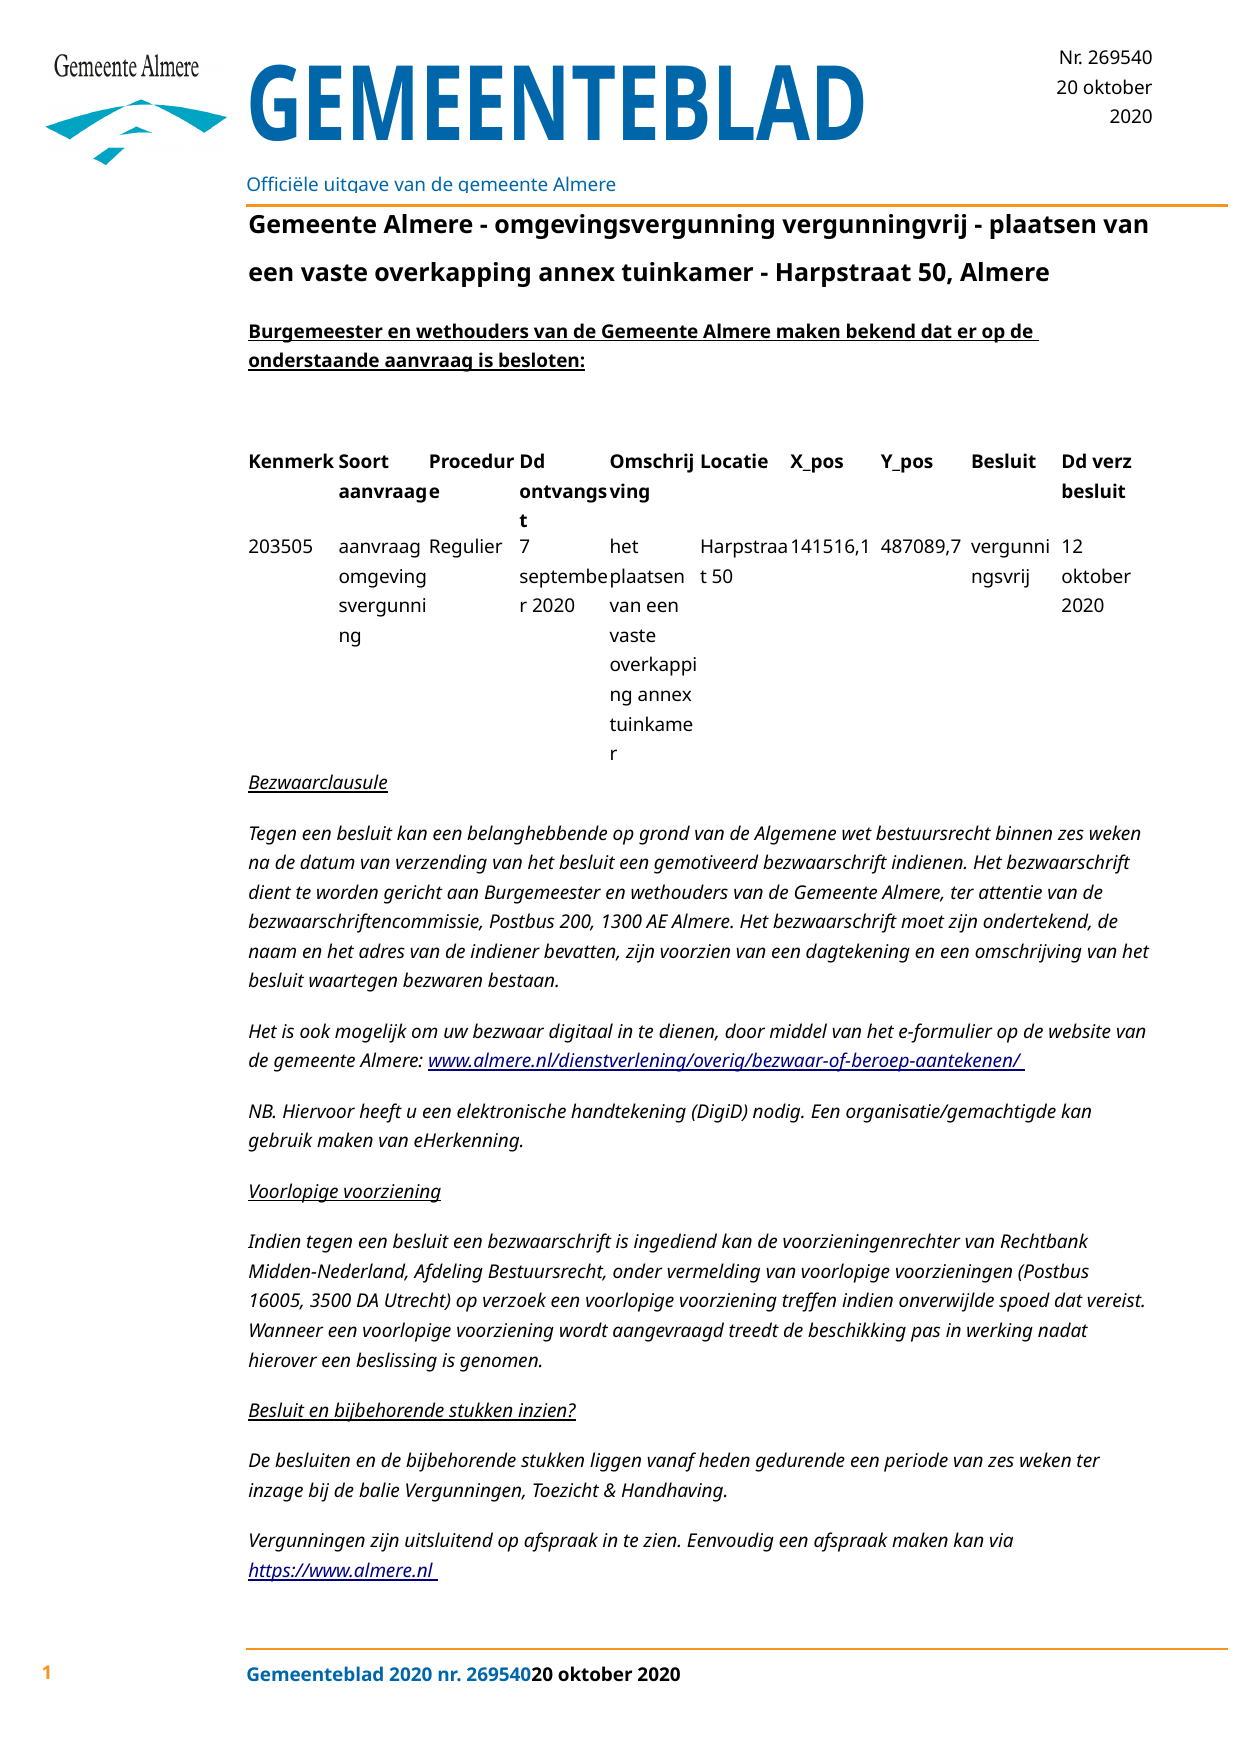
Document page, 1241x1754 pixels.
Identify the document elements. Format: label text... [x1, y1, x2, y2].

table_header Soort aanvraag [338, 449, 429, 533]
text Het is ook mogelijk om uw bezwaar digitaal in te dienen, door middel van het e-formulier op de website van de gemeente Almere: www.almere.nl/dienstverlening/overig/bezwaar-of-beroep-aantekenen/ [248, 1018, 1152, 1073]
text Voorlopige voorziening [248, 1178, 1152, 1204]
table_cell aanvraag omgevingsvergunning [338, 533, 429, 766]
text De besluiten en de bijbehorende stukken liggen vanaf heden gedurende een periode van zes weken ter inzage bij de balie Vergunningen, Toezicht & Handhaving. [248, 1448, 1152, 1503]
table_header Dd verz besluit [1061, 449, 1152, 533]
table_cell 203505 [248, 533, 338, 766]
table_header Locatie [700, 449, 790, 533]
table_header Dd ontvangst [519, 449, 609, 533]
table_header Y_pos [881, 449, 971, 533]
table_cell 7 september 2020 [519, 533, 609, 766]
table_cell Regulier [429, 533, 519, 766]
table_header Besluit [971, 449, 1061, 533]
text Gemeente Almere - omgevingsvergunning vergunningvrij - plaatsen van een vaste overkapping annex tuinkamer - Harpstraat 50, Almere [248, 207, 1152, 288]
table_cell het plaatsen van een vaste overkapping annex tuinkamer [609, 533, 700, 766]
table_header X_pos [790, 449, 881, 533]
table_header Procedure [429, 449, 519, 533]
text Burgemeester en wethouders van de Gemeente Almere maken bekend dat er op de onderstaande aanvraag is besloten: [248, 318, 1152, 373]
text Vergunningen zijn uitsluitend op afspraak in te zien. Eenvoudig een afspraak maken kan via https://www.almere.nl [248, 1528, 1152, 1583]
table_header Kenmerk [248, 449, 338, 533]
table_cell 141516,1 [790, 533, 881, 766]
text Tegen een besluit kan een belanghebbende op grond van de Algemene wet bestuursrecht binnen zes weken na de datum van verzending van het besluit een gemotiveerd bezwaarschrift indienen. Het bezwaarschrift dient te worden gericht aan Burgemeester en wethouders van de Gemeente Almere, ter attentie van de bezwaarschriftencommissie, Postbus 200, 1300 AE Almere. Het bezwaarschrift moet zijn ondertekend, de naam en het adres van de indiener bevatten, zijn voorzien van een dagtekening en een omschrijving van het besluit waartegen bezwaren bestaan. [248, 820, 1152, 993]
text Besluit en bijbehorende stukken inzien? [248, 1397, 1152, 1423]
text Indien tegen een besluit een bezwaarschrift is ingediend kan de voorzieningenrechter van Rechtbank Midden-Nederland, Afdeling Bestuursrecht, onder vermelding van voorlopige voorzieningen (Postbus 16005, 3500 DA Utrecht) op verzoek een voorlopige voorziening treffen indien onverwijlde spoed dat vereist. Wanneer een voorlopige voorziening wordt aangevraagd treedt de beschikking pas in werking nadat hierover een beslissing is genomen. [248, 1228, 1152, 1373]
picture [41, 47, 231, 172]
table_cell 12 oktober 2020 [1061, 533, 1152, 766]
table_cell 487089,7 [881, 533, 971, 766]
table_cell vergunningsvrij [971, 533, 1061, 766]
text NB. Hiervoor heeft u een elektronische handtekening (DigiD) nodig. Een organisatie/gemachtigde kan gebruik maken van eHerkenning. [248, 1098, 1152, 1153]
text Bezwaarclausule [248, 769, 1152, 795]
table_header Omschrijving [609, 449, 700, 533]
table_cell Harpstraat 50 [700, 533, 790, 766]
